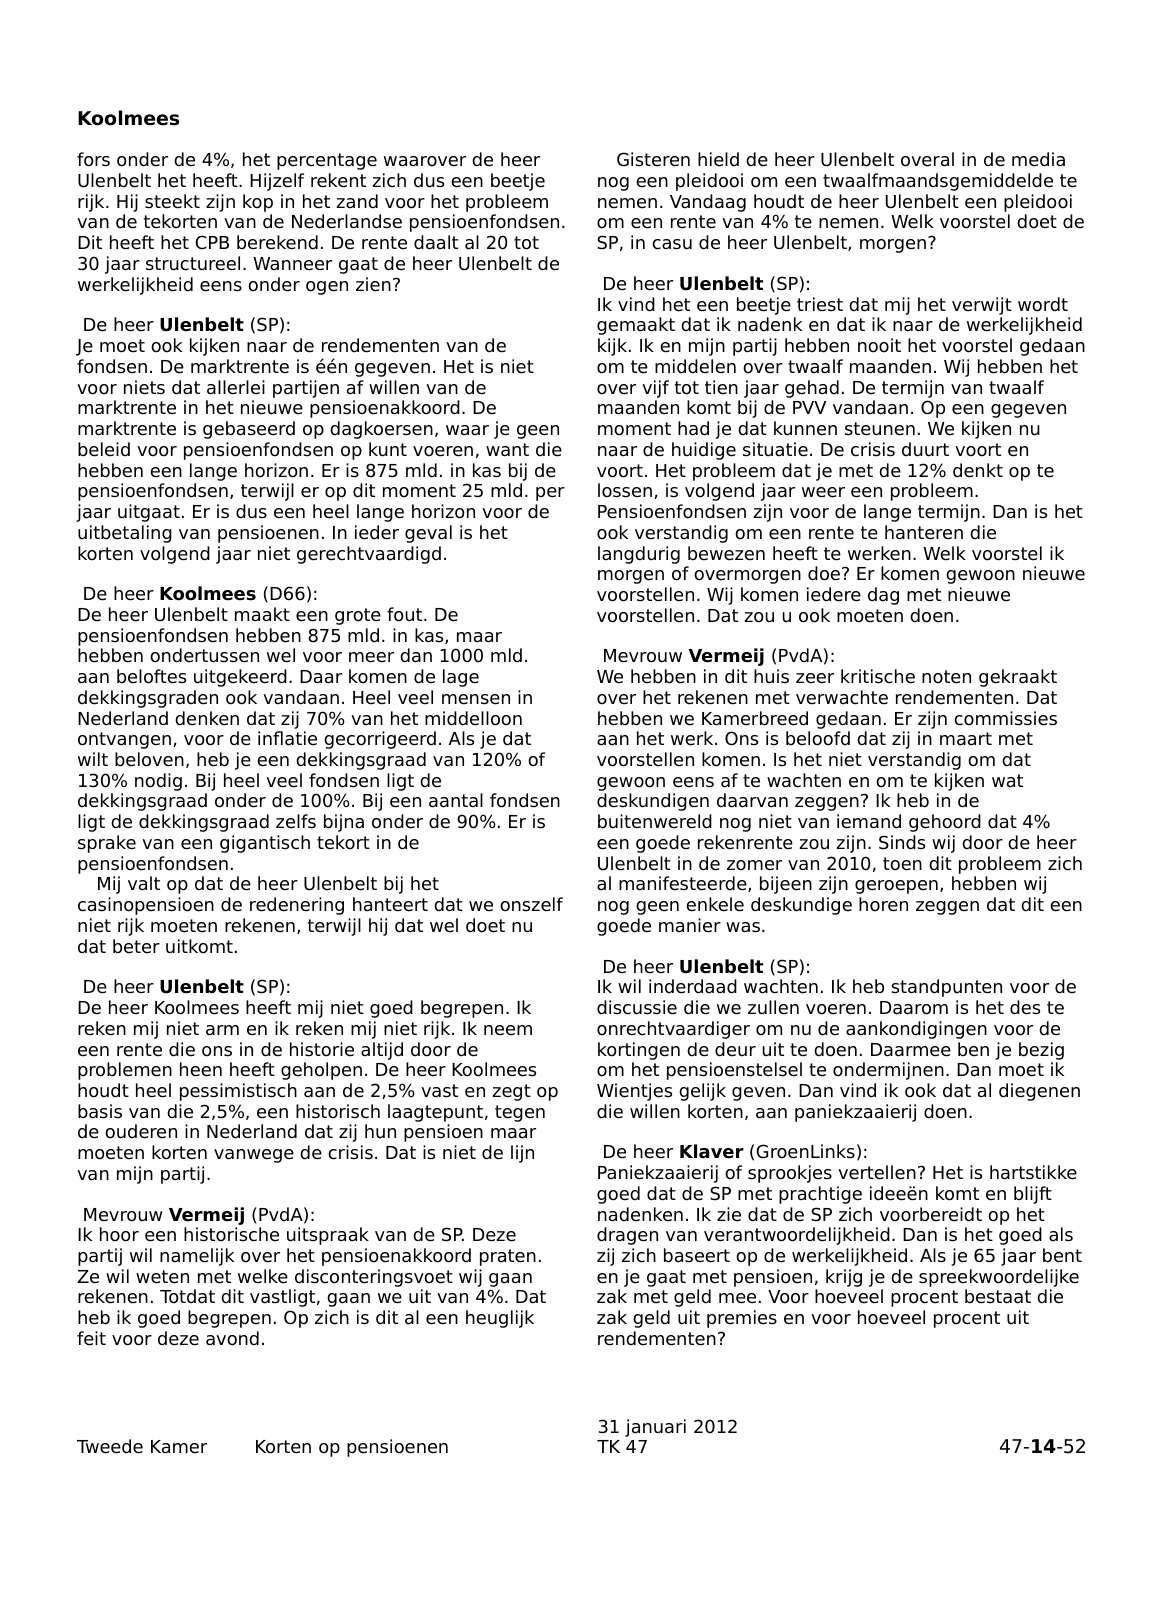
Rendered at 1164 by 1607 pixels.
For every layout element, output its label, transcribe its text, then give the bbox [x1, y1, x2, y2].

text De heer Ulenbelt (SP): [77, 977, 567, 998]
text De heer Ulenbelt (SP): [596, 274, 1087, 294]
text De heer Ulenbelt (SP): [77, 315, 567, 336]
text Je moet ook kijken naar de rendementen van de fondsen. De marktrente is één gegeven. Het is niet voor niets dat allerlei partijen af willen van de marktrente in het nieuwe pensioenakkoord. De marktrente is gebaseerd op dagkoersen, waar je geen beleid voor pensioenfondsen op kunt voeren, want die hebben een lange horizon. Er is 875 mld. in kas bij de pensioenfondsen, terwijl er op dit moment 25 mld. per jaar uitgaat. Er is dus een heel lange horizon voor de uitbetaling van pensioenen. In ieder geval is het korten volgend jaar niet gerechtvaardigd. [77, 336, 567, 564]
text Mij valt op dat de heer Ulenbelt bij het casinopensioen de redenering hanteert dat we onszelf niet rijk moeten rekenen, terwijl hij dat wel doet nu dat beter uitkomt. [77, 874, 567, 957]
text fors onder de 4%, het percentage waarover de heer Ulenbelt het heeft. Hijzelf rekent zich dus een beetje rijk. Hij steekt zijn kop in het zand voor het probleem van de tekorten van de Nederlandse pensioenfondsen. Dit heeft het CPB berekend. De rente daalt al 20 tot 30 jaar structureel. Wanneer gaat de heer Ulenbelt de werkelijkheid eens onder ogen zien? [77, 150, 567, 295]
text Ik wil inderdaad wachten. Ik heb standpunten voor de discussie die we zullen voeren. Daarom is het des te onrechtvaardiger om nu de aankondigingen voor de kortingen de deur uit te doen. Daarmee ben je bezig om het pensioenstelsel te ondermijnen. Dan moet ik Wientjes gelijk geven. Dan vind ik ook dat al diegenen die willen korten, aan paniekzaaierij doen. [596, 977, 1087, 1122]
text De heer Koolmees heeft mij niet goed begrepen. Ik reken mij niet arm en ik reken mij niet rijk. Ik neem een rente die ons in de historie altijd door de problemen heen heeft geholpen. De heer Koolmees houdt heel pessimistisch aan de 2,5% vast en zegt op basis van die 2,5%, een historisch laagtepunt, tegen de ouderen in Nederland dat zij hun pensioen maar moeten korten vanwege de crisis. Dat is niet de lijn van mijn partij. [77, 998, 567, 1184]
text Ik vind het een beetje triest dat mij het verwijt wordt gemaakt dat ik nadenk en dat ik naar de werkelijkheid kijk. Ik en mijn partij hebben nooit het voorstel gedaan om te middelen over twaalf maanden. Wij hebben het over vijf tot tien jaar gehad. De termijn van twaalf maanden komt bij de PVV vandaan. Op een gegeven moment had je dat kunnen steunen. We kijken nu naar de huidige situatie. De crisis duurt voort en voort. Het probleem dat je met de 12% denkt op te lossen, is volgend jaar weer een probleem. Pensioenfondsen zijn voor de lange termijn. Dan is het ook verstandig om een rente te hanteren die langdurig bewezen heeft te werken. Welk voorstel ik morgen of overmorgen doe? Er komen gewoon nieuwe voorstellen. Wij komen iedere dag met nieuwe voorstellen. Dat zou u ook moeten doen. [596, 294, 1087, 626]
text Gisteren hield de heer Ulenbelt overal in de media nog een pleidooi om een twaalfmaandsgemiddelde te nemen. Vandaag houdt de heer Ulenbelt een pleidooi om een rente van 4% te nemen. Welk voorstel doet de SP, in casu de heer Ulenbelt, morgen? [596, 150, 1087, 254]
text Ik hoor een historische uitspraak van de SP. Deze partij wil namelijk over het pensioenakkoord praten. Ze wil weten met welke disconteringsvoet wij gaan rekenen. Totdat dit vastligt, gaan we uit van 4%. Dat heb ik goed begrepen. Op zich is dit al een heuglijk feit voor deze avond. [77, 1225, 567, 1349]
text Paniekzaaierij of sprookjes vertellen? Het is hartstikke goed dat de SP met prachtige ideeën komt en blijft nadenken. Ik zie dat de SP zich voorbereidt op het dragen van verantwoordelijkheid. Dan is het goed als zij zich baseert op de werkelijkheid. Als je 65 jaar bent en je gaat met pensioen, krijg je de spreekwoordelijke zak met geld mee. Voor hoeveel procent bestaat die zak geld uit premies en voor hoeveel procent uit rendementen? [596, 1163, 1087, 1349]
text De heer Koolmees (D66): [77, 584, 567, 605]
text Mevrouw Vermeij (PvdA): [77, 1204, 567, 1225]
text We hebben in dit huis zeer kritische noten gekraakt over het rekenen met verwachte rendementen. Dat hebben we Kamerbreed gedaan. Er zijn commissies aan het werk. Ons is beloofd dat zij in maart met voorstellen komen. Is het niet verstandig om dat gewoon eens af te wachten en om te kijken wat deskundigen daarvan zeggen? Ik heb in de buitenwereld nog niet van iemand gehoord dat 4% een goede rekenrente zou zijn. Sinds wij door de heer Ulenbelt in de zomer van 2010, toen dit probleem zich al manifesteerde, bijeen zijn geroepen, hebben wij nog geen enkele deskundige horen zeggen dat dit een goede manier was. [596, 667, 1087, 936]
text De heer Klaver (GroenLinks): [596, 1142, 1087, 1163]
text De heer Ulenbelt maakt een grote fout. De pensioenfondsen hebben 875 mld. in kas, maar hebben ondertussen wel voor meer dan 1000 mld. aan beloftes uitgekeerd. Daar komen de lage dekkingsgraden ook vandaan. Heel veel mensen in Nederland denken dat zij 70% van het middelloon ontvangen, voor de inflatie gecorrigeerd. Als je dat wilt beloven, heb je een dekkingsgraad van 120% of 130% nodig. Bij heel veel fondsen ligt de dekkingsgraad onder de 100%. Bij een aantal fondsen ligt de dekkingsgraad zelfs bijna onder de 90%. Er is sprake van een gigantisch tekort in de pensioenfondsen. [77, 605, 567, 874]
text De heer Ulenbelt (SP): [596, 956, 1087, 977]
text Mevrouw Vermeij (PvdA): [596, 646, 1087, 667]
